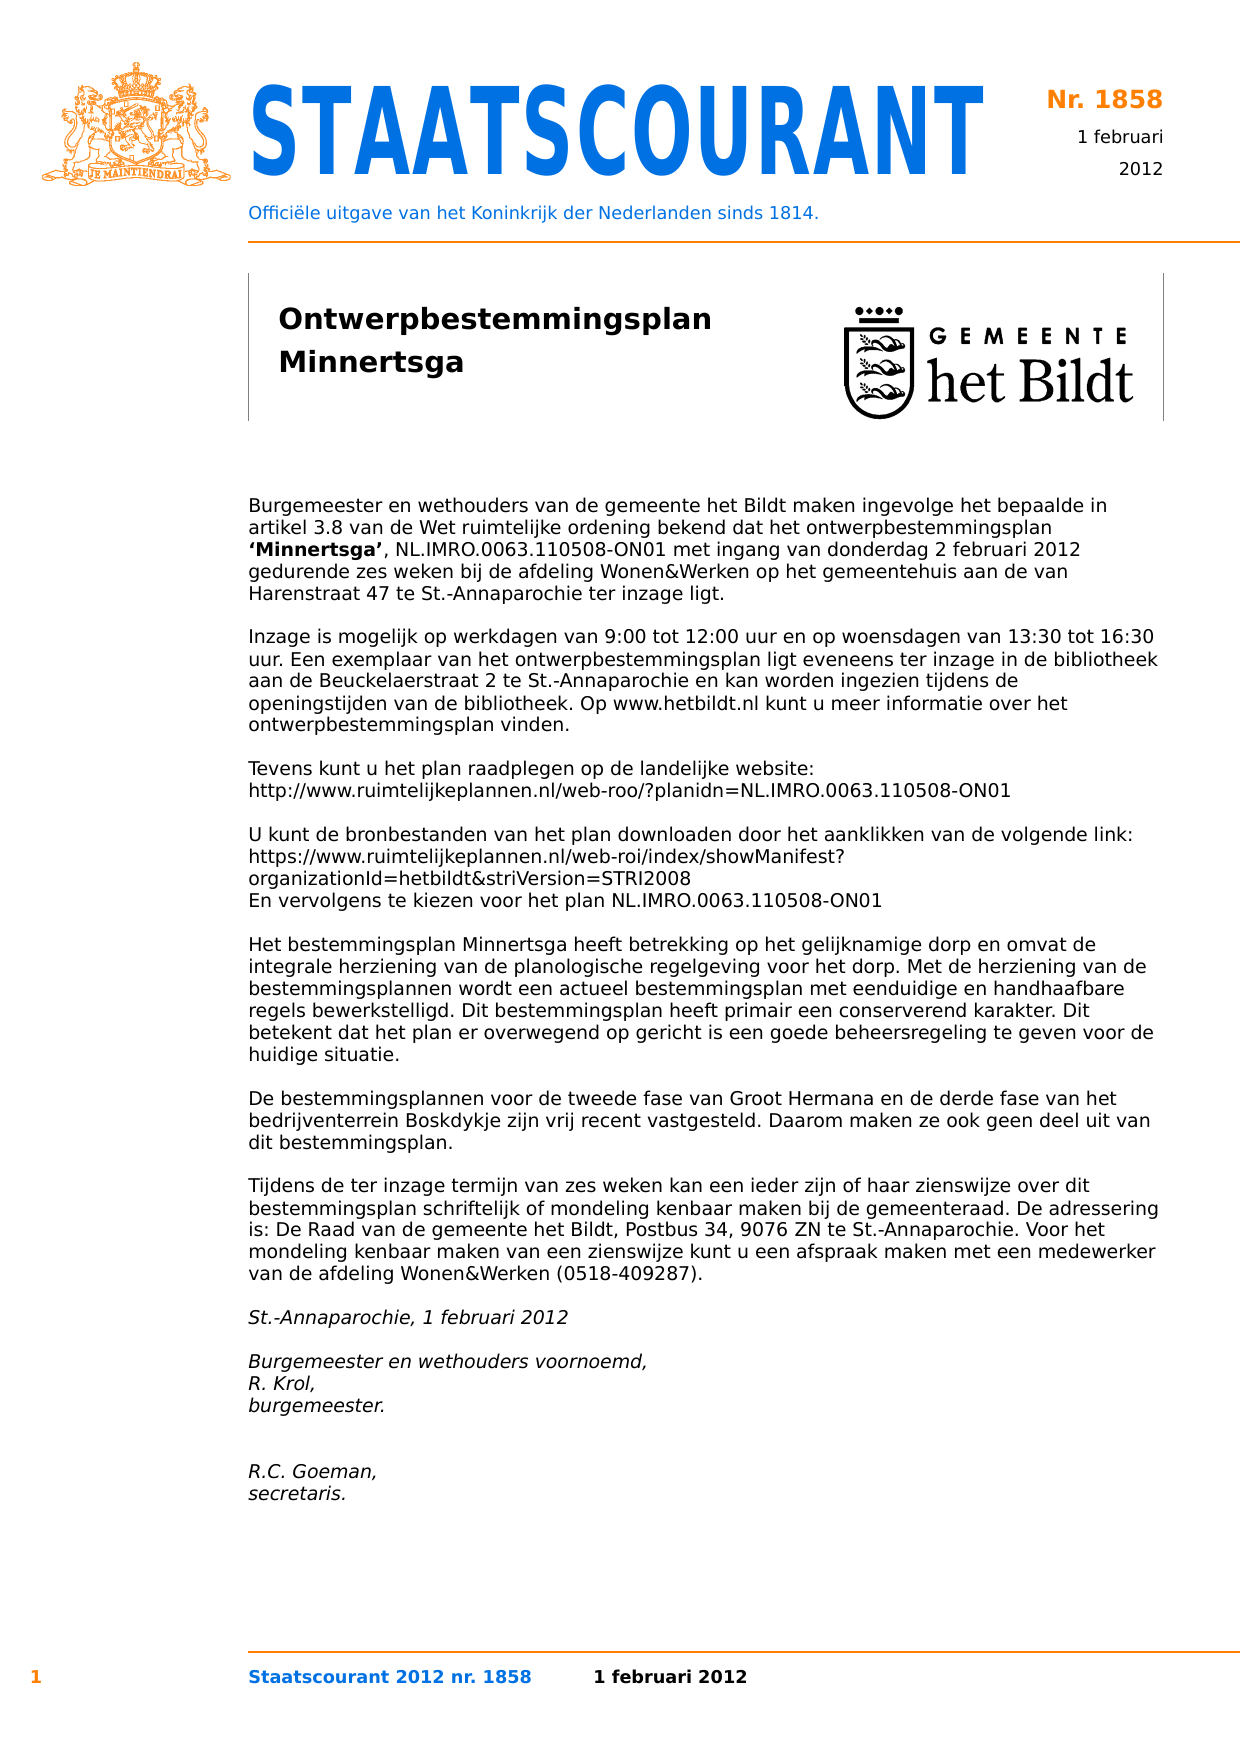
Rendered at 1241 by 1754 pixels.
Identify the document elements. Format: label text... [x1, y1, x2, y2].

table_header [25, 62, 248, 241]
text Tevens kunt u het plan raadplegen op de landelijke website: http://www.ruimtelijkeplannen.nl/web-roo/?planidn=NL.IMRO.0063.110508-ON01 [248, 758, 1163, 802]
table_header STAATSCOURANT [248, 62, 998, 203]
text U kunt de bronbestanden van het plan downloaden door het aanklikken van de volgende link: https://www.ruimtelijkeplannen.nl/web-roi/index/showManifest?organizationId=hetbildt&striVersion=STRI2008 [248, 824, 1163, 890]
text Burgemeester en wethouders voornoemd, R. Krol, burgemeester. [248, 1351, 1163, 1417]
text St.-Annaparochie, 1 februari 2012 [248, 1307, 1163, 1329]
text De bestemmingsplannen voor de tweede fase van Groot Hermana en de derde fase van het bedrijventerrein Boskdykje zijn vrij recent vastgesteld. Daarom maken ze ook geen deel uit van dit bestemmingsplan. [248, 1088, 1163, 1153]
table_cell 1 februari [998, 121, 1240, 153]
table_cell 2012 [998, 153, 1240, 203]
text Burgemeester en wethouders van de gemeente het Bildt maken ingevolge het bepaalde in artikel 3.8 van de Wet ruimtelijke ordening bekend dat het ontwerpbestemmingsplan ‘Minnertsga’, NL.IMRO.0063.110508-ON01 met ingang van donderdag 2 februari 2012 gedurende zes weken bij de afdeling Wonen&Werken op het gemeentehuis aan de van Harenstraat 47 te St.-Annaparochie ter inzage ligt. [248, 495, 1163, 604]
text Tijdens de ter inzage termijn van zes weken kan een ieder zijn of haar zienswijze over dit bestemmingsplan schriftelijk of mondeling kenbaar maken bij de gemeenteraad. De adressering is: De Raad van de gemeente het Bildt, Postbus 34, 9076 ZN te St.-Annaparochie. Voor het mondeling kenbaar maken van een zienswijze kunt u een afspraak maken met een medewerker van de afdeling Wonen&Werken (0518-409287). [248, 1175, 1163, 1285]
subtitle Ontwerpbestemmingsplan Minnertsga [249, 273, 1163, 421]
picture [41, 62, 231, 186]
text En vervolgens te kiezen voor het plan NL.IMRO.0063.110508-ON01 [248, 890, 1163, 912]
picture [844, 302, 1134, 421]
text Het bestemmingsplan Minnertsga heeft betrekking op het gelijknamige dorp en omvat de integrale herziening van de planologische regelgeving voor het dorp. Met de herziening van de bestemmingsplannen wordt een actueel bestemmingsplan met eenduidige en handhaafbare regels bewerkstelligd. Dit bestemmingsplan heeft primair een conserverend karakter. Dit betekent dat het plan er overwegend op gericht is een goede beheersregeling te geven voor de huidige situatie. [248, 934, 1163, 1066]
text R.C. Goeman, secretaris. [248, 1439, 1163, 1505]
table_header Nr. 1858 [998, 62, 1240, 121]
text Inzage is mogelijk op werkdagen van 9:00 tot 12:00 uur en op woensdagen van 13:30 tot 16:30 uur. Een exemplaar van het ontwerpbestemmingsplan ligt eveneens ter inzage in de bibliotheek aan de Beuckelaerstraat 2 te St.-Annaparochie en kan worden ingezien tijdens de openingstijden van de bibliotheek. Op www.hetbildt.nl kunt u meer informatie over het ontwerpbestemmingsplan vinden. [248, 626, 1163, 736]
table_cell Officiële uitgave van het Koninkrijk der Nederlanden sinds 1814. [248, 203, 1240, 241]
